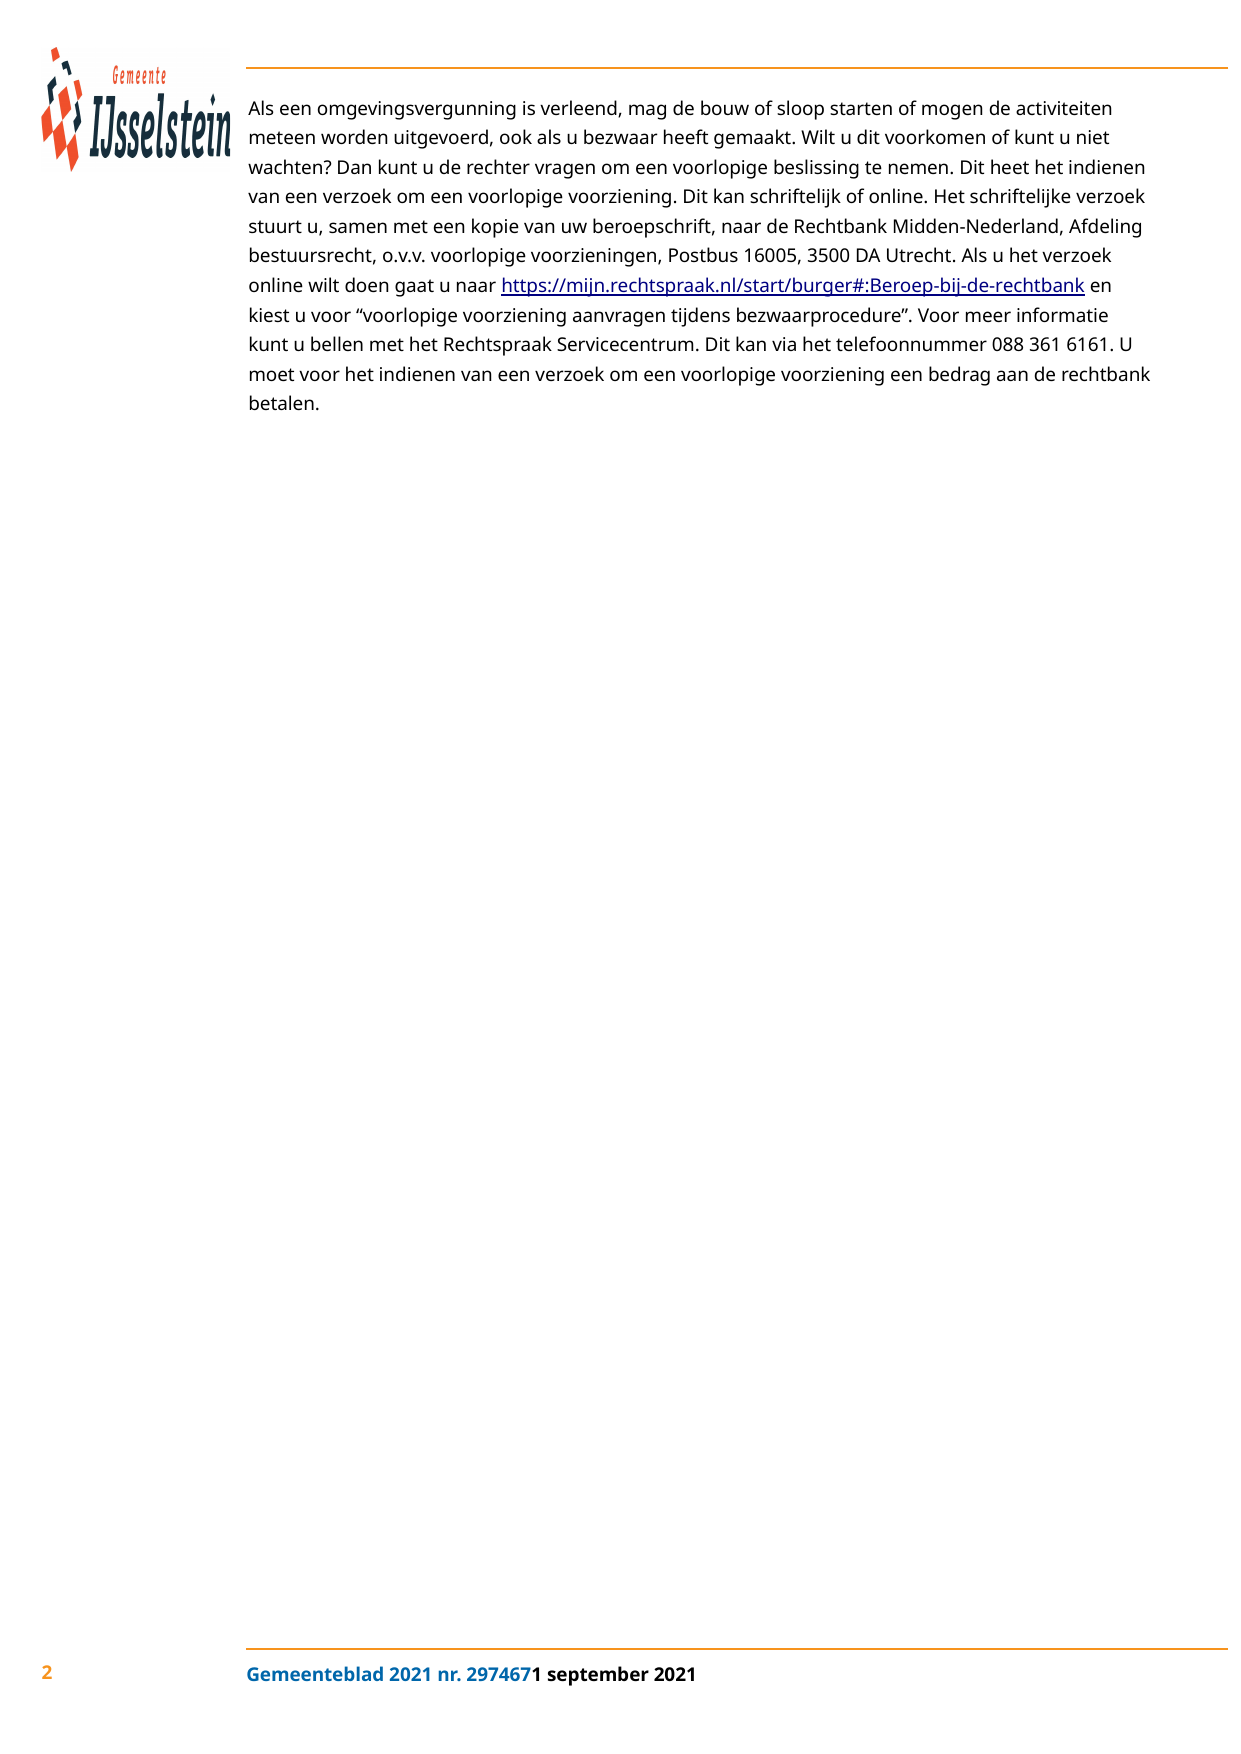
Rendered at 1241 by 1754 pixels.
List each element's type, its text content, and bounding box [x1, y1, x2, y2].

text Als een omgevingsvergunning is verleend, mag de bouw of sloop starten of mogen de activiteiten meteen worden uitgevoerd, ook als u bezwaar heeft gemaakt. Wilt u dit voorkomen of kunt u niet wachten? Dan kunt u de rechter vragen om een voorlopige beslissing te nemen. Dit heet het indienen van een verzoek om een voorlopige voorziening. Dit kan schriftelijk of online. Het schriftelijke verzoek stuurt u, samen met een kopie van uw beroepschrift, naar de Rechtbank Midden-Nederland, Afdeling bestuursrecht, o.v.v. voorlopige voorzieningen, Postbus 16005, 3500 DA Utrecht. Als u het verzoek online wilt doen gaat u naar https://mijn.rechtspraak.nl/start/burger#:Beroep-bij-de-rechtbank en kiest u voor “voorlopige voorziening aanvragen tijdens bezwaarprocedure”. Voor meer informatie kunt u bellen met het Rechtspraak Servicecentrum. Dit kan via het telefoonnummer 088 361 6161. U moet voor het indienen van een verzoek om een voorlopige voorziening een bedrag aan de rechtbank betalen. [248, 95, 1152, 416]
picture [41, 47, 231, 172]
